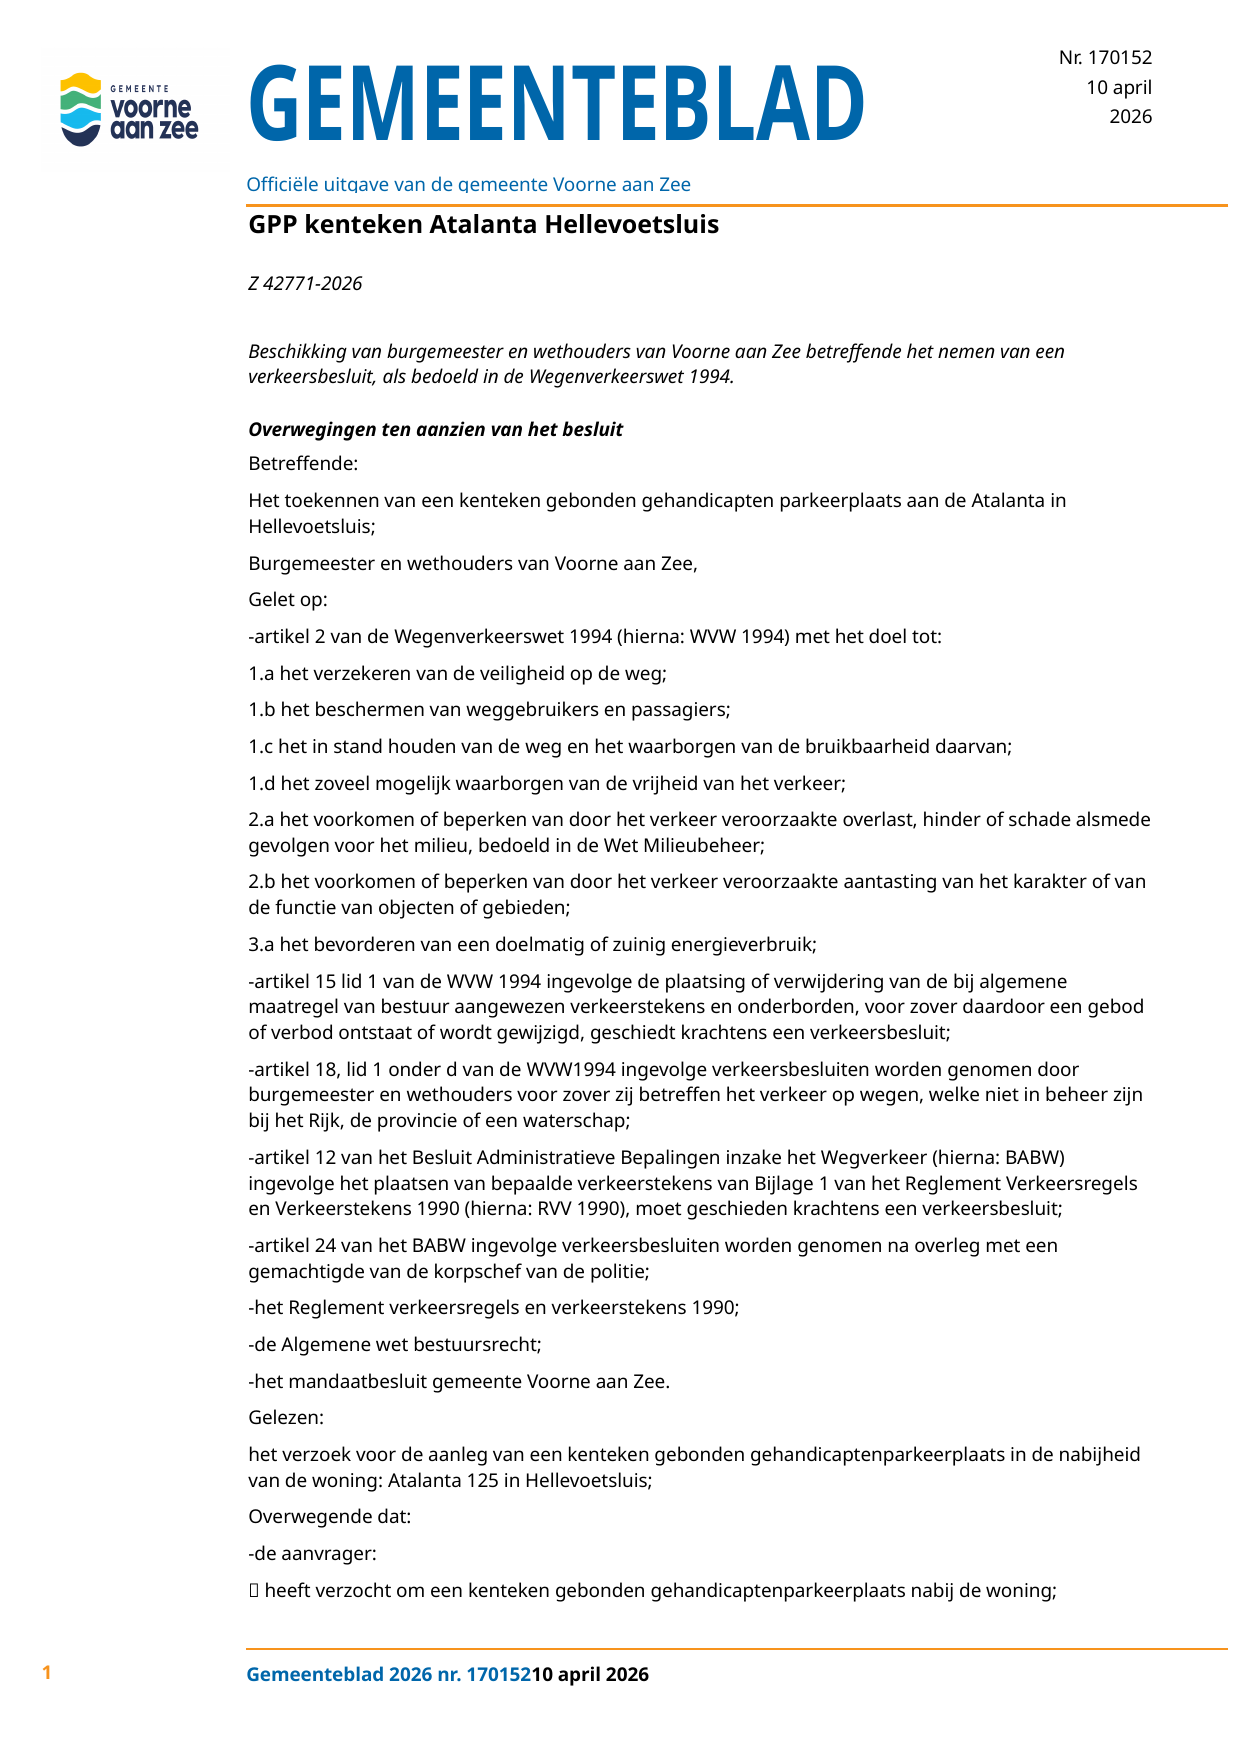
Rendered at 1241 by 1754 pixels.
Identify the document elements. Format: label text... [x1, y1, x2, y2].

text -artikel 15 lid 1 van de WVW 1994 ingevolge de plaatsing of verwijdering van de bij algemene maatregel van bestuur aangewezen verkeerstekens en onderborden, voor zover daardoor een gebod of verbod ontstaat of wordt gewijzigd, geschiedt krachtens een verkeersbesluit; [248, 968, 1152, 1045]
text Gelet op: [248, 586, 1152, 612]
text 1.d het zoveel mogelijk waarborgen van de vrijheid van het verkeer; [248, 770, 1152, 795]
text 1.b het beschermen van weggebruikers en passagiers; [248, 696, 1152, 722]
text 2.b het voorkomen of beperken van door het verkeer veroorzaakte aantasting van het karakter of van de functie van objecten of gebieden; [248, 869, 1152, 920]
text Overwegende dat: [248, 1504, 1152, 1529]
text 1.a het verzekeren van de veiligheid op de weg; [248, 660, 1152, 685]
text -artikel 18, lid 1 onder d van de WVW1994 ingevolge verkeersbesluiten worden genomen door burgemeester en wethouders voor zover zij betreffen het verkeer op wegen, welke niet in beheer zijn bij het Rijk, de provincie of een waterschap; [248, 1056, 1152, 1133]
text Z 42771-2026 [248, 270, 1152, 296]
text -artikel 12 van het Besluit Administratieve Bepalingen inzake het Wegverkeer (hierna: BABW) ingevolge het plaatsen van bepaalde verkeerstekens van Bijlage 1 van het Reglement Verkeersregels en Verkeerstekens 1990 (hierna: RVV 1990), moet geschieden krachtens een verkeersbesluit; [248, 1144, 1152, 1221]
text -artikel 2 van de Wegenverkeerswet 1994 (hierna: WVW 1994) met het doel tot: [248, 623, 1152, 649]
text Het toekennen van een kenteken gebonden gehandicapten parkeerplaats aan de Atalanta in Hellevoetsluis; [248, 487, 1152, 539]
picture [41, 47, 231, 172]
text -het Reglement verkeersregels en verkeerstekens 1990; [248, 1294, 1152, 1320]
text GPP kenteken Atalanta Hellevoetsluis [248, 207, 1152, 241]
text -de aanvrager: [248, 1540, 1152, 1566]
text -de Algemene wet bestuursrecht; [248, 1331, 1152, 1357]
text -artikel 24 van het BABW ingevolge verkeersbesluiten worden genomen na overleg met een gemachtigde van de korpschef van de politie; [248, 1232, 1152, 1284]
text Betreffende: [248, 451, 1152, 476]
text het verzoek voor de aanleg van een kenteken gebonden gehandicaptenparkeerplaats in de nabijheid van de woning: Atalanta 125 in Hellevoetsluis; [248, 1441, 1152, 1493]
text Beschikking van burgemeester en wethouders van Voorne aan Zee betreffende het nemen van een verkeersbesluit, als bedoeld in de Wegenverkeerswet 1994. [248, 338, 1152, 389]
text 1.c het in stand houden van de weg en het waarborgen van de bruikbaarheid daarvan; [248, 733, 1152, 759]
text Gelezen: [248, 1404, 1152, 1430]
text 2.a het voorkomen of beperken van door het verkeer veroorzaakte overlast, hinder of schade alsmede gevolgen voor het milieu, bedoeld in de Wet Milieubeheer; [248, 806, 1152, 858]
text Burgemeester en wethouders van Voorne aan Zee, [248, 550, 1152, 575]
text -het mandaatbesluit gemeente Voorne aan Zee. [248, 1368, 1152, 1394]
text  heeft verzocht om een kenteken gebonden gehandicaptenparkeerplaats nabij de woning; [248, 1577, 1152, 1603]
text 3.a het bevorderen van een doelmatig of zuinig energieverbruik; [248, 931, 1152, 957]
text Overwegingen ten aanzien van het besluit [248, 417, 1152, 442]
